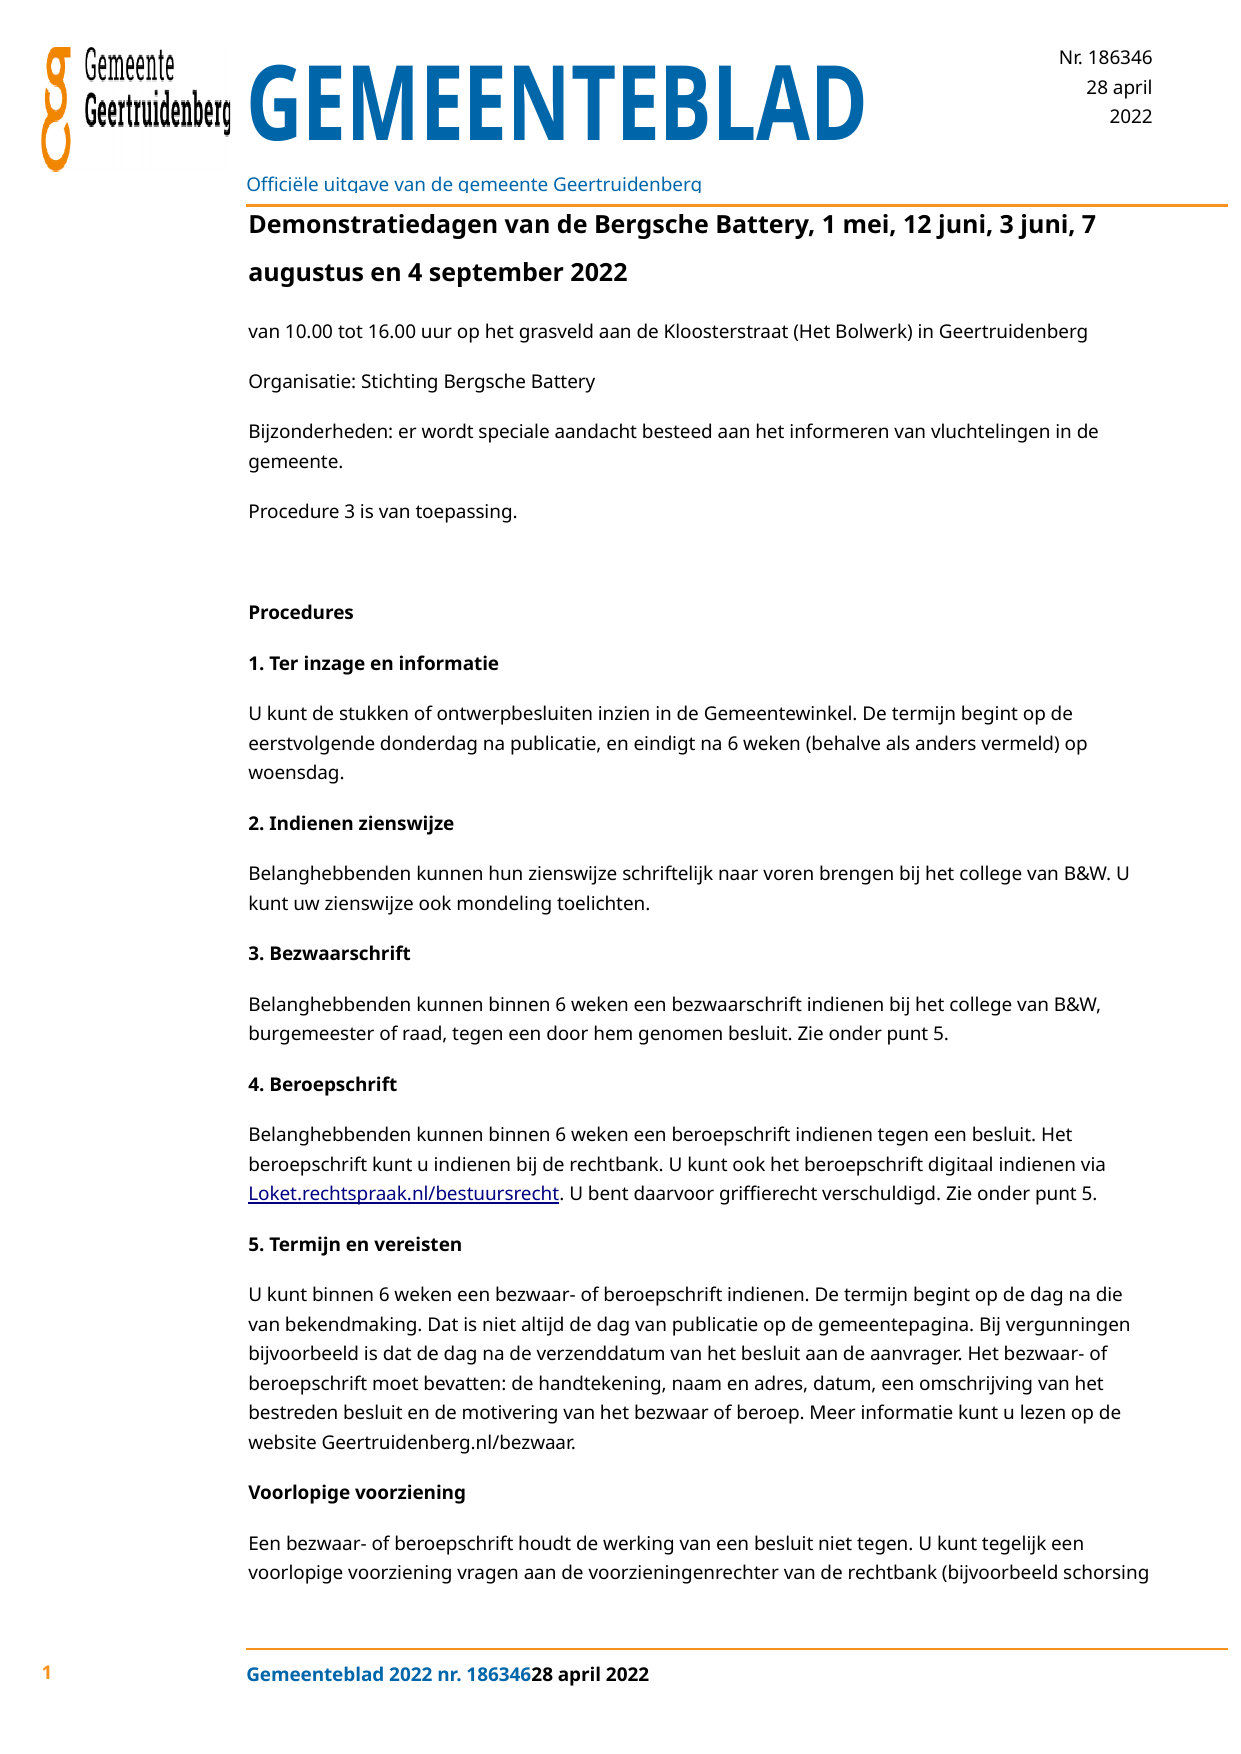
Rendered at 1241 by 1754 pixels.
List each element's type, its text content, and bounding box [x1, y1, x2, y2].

text van 10.00 tot 16.00 uur op het grasveld aan de Kloosterstraat (Het Bolwerk) in Geertruidenberg [248, 318, 1152, 344]
text Een bezwaar- of beroepschrift houdt de werking van een besluit niet tegen. U kunt tegelijk een voorlopige voorziening vragen aan de voorzieningenrechter van de rechtbank (bijvoorbeeld schorsing [248, 1530, 1152, 1585]
text Belanghebbenden kunnen binnen 6 weken een beroepschrift indienen tegen een besluit. Het beroepschrift kunt u indienen bij de rechtbank. U kunt ook het beroepschrift digitaal indienen via Loket.rechtspraak.nl/bestuursrecht. U bent daarvoor griffierecht verschuldigd. Zie onder punt 5. [248, 1121, 1152, 1206]
text 1. Ter inzage en informatie [248, 650, 1152, 676]
text 3. Bezwaarschrift [248, 940, 1152, 966]
text Belanghebbenden kunnen binnen 6 weken een bezwaarschrift indienen bij het college van B&W, burgemeester of raad, tegen een door hem genomen besluit. Zie onder punt 5. [248, 991, 1152, 1046]
text 4. Beroepschrift [248, 1071, 1152, 1097]
text Belanghebbenden kunnen hun zienswijze schriftelijk naar voren brengen bij het college van B&W. U kunt uw zienswijze ook mondeling toelichten. [248, 860, 1152, 916]
text Procedures [248, 599, 1152, 625]
picture [41, 47, 231, 172]
text Organisatie: Stichting Bergsche Battery [248, 368, 1152, 394]
text 2. Indienen zienswijze [248, 810, 1152, 836]
text U kunt de stukken of ontwerpbesluiten inzien in de Gemeentewinkel. De termijn begint op de eerstvolgende donderdag na publicatie, en eindigt na 6 weken (behalve als anders vermeld) op woensdag. [248, 700, 1152, 785]
text U kunt binnen 6 weken een bezwaar- of beroepschrift indienen. De termijn begint op de dag na die van bekendmaking. Dat is niet altijd de dag van publicatie op de gemeentepagina. Bij vergunningen bijvoorbeeld is dat de dag na de verzenddatum van het besluit aan de aanvrager. Het bezwaar- of beroepschrift moet bevatten: de handtekening, naam en adres, datum, een omschrijving van het bestreden besluit en de motivering van het bezwaar of beroep. Meer informatie kunt u lezen op de website Geertruidenberg.nl/bezwaar. [248, 1281, 1152, 1455]
text Bijzonderheden: er wordt speciale aandacht besteed aan het informeren van vluchtelingen in de gemeente. [248, 419, 1152, 474]
text Demonstratiedagen van de Bergsche Battery, 1 mei, 12 juni, 3 juni, 7 augustus en 4 september 2022 [248, 207, 1152, 288]
text Procedure 3 is van toepassing. [248, 499, 1152, 524]
text 5. Termijn en vereisten [248, 1231, 1152, 1257]
text Voorlopige voorziening [248, 1479, 1152, 1505]
